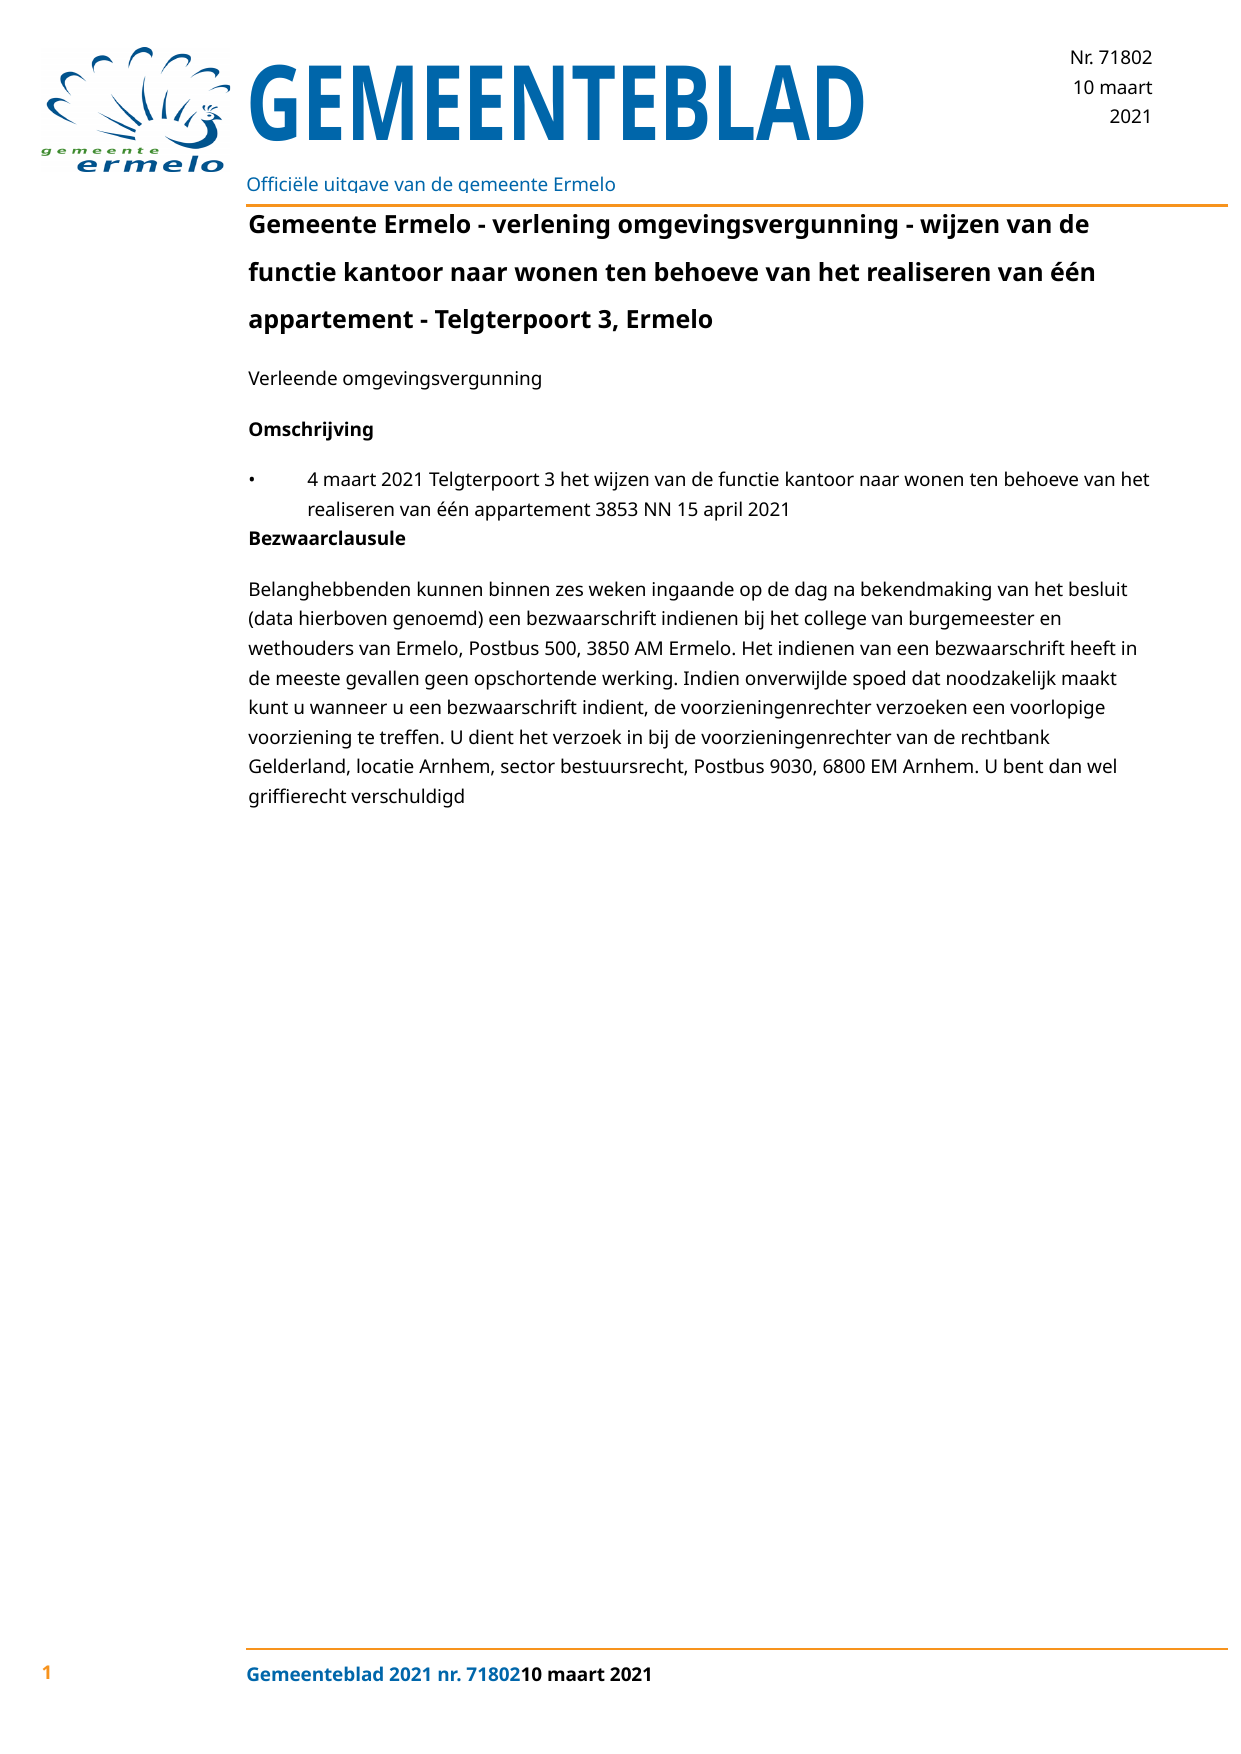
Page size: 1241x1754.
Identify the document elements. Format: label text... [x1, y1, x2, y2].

text Gemeente Ermelo - verlening omgevingsvergunning - wijzen van de functie kantoor naar wonen ten behoeve van het realiseren van één appartement - Telgterpoort 3, Ermelo [248, 207, 1152, 336]
text Omschrijving [248, 416, 1152, 442]
picture [41, 47, 231, 172]
text Belanghebbenden kunnen binnen zes weken ingaande op de dag na bekendmaking van het besluit (data hierboven genoemd) een bezwaarschrift indienen bij het college van burgemeester en wethouders van Ermelo, Postbus 500, 3850 AM Ermelo. Het indienen van een bezwaarschrift heeft in de meeste gevallen geen opschortende werking. Indien onverwijlde spoed dat noodzakelijk maakt kunt u wanneer u een bezwaarschrift indient, de voorzieningenrechter verzoeken een voorlopige voorziening te treffen. U dient het verzoek in bij de voorzieningenrechter van de rechtbank Gelderland, locatie Arnhem, sector bestuursrecht, Postbus 9030, 6800 EM Arnhem. U bent dan wel griffierecht verschuldigd [248, 576, 1152, 809]
text Verleende omgevingsvergunning [248, 366, 1152, 391]
text Bezwaarclausule [248, 526, 1152, 551]
list 4 maart 2021 Telgterpoort 3 het wijzen van de functie kantoor naar wonen ten behoeve van het realiseren van één appartement 3853 NN 15 april 2021 [248, 466, 1152, 522]
